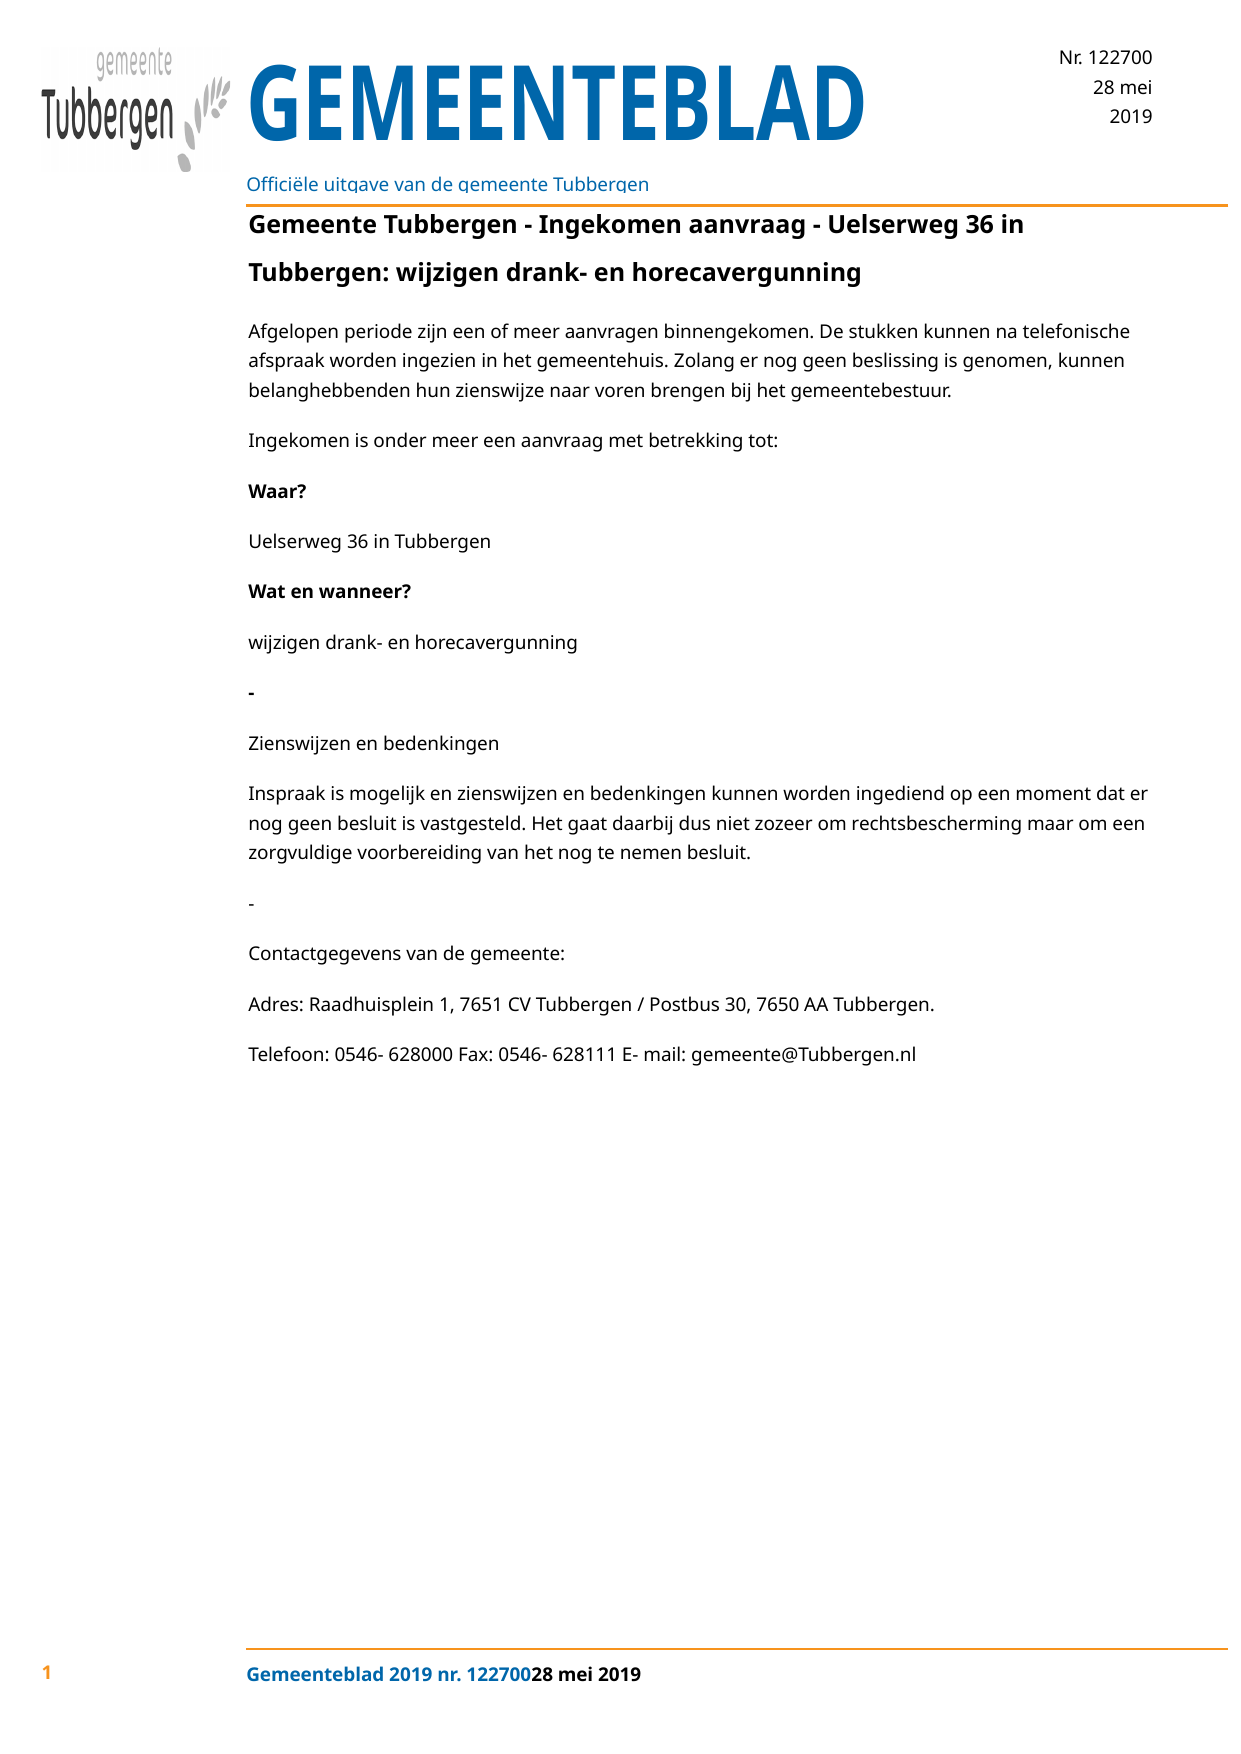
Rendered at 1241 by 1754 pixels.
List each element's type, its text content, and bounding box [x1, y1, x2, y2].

text Inspraak is mogelijk en zienswijzen en bedenkingen kunnen worden ingediend op een moment dat er nog geen besluit is vastgesteld. Het gaat daarbij dus niet zozeer om rechtsbescherming maar om een zorgvuldige voorbereiding van het nog te nemen besluit. [248, 780, 1152, 865]
text Contactgegevens van de gemeente: [248, 940, 1152, 966]
text - [248, 679, 1152, 705]
text wijzigen drank- en horecavergunning [248, 629, 1152, 655]
text Wat en wanneer? [248, 579, 1152, 604]
text Telefoon: 0546- 628000 Fax: 0546- 628111 E- mail: gemeente@Tubbergen.nl [248, 1041, 1152, 1067]
text Afgelopen periode zijn een of meer aanvragen binnengekomen. De stukken kunnen na telefonische afspraak worden ingezien in het gemeentehuis. Zolang er nog geen beslissing is genomen, kunnen belanghebbenden hun zienswijze naar voren brengen bij het gemeentebestuur. [248, 318, 1152, 403]
picture [41, 47, 231, 172]
text Waar? [248, 478, 1152, 504]
text Uelserweg 36 in Tubbergen [248, 528, 1152, 554]
text Zienswijzen en bedenkingen [248, 730, 1152, 756]
text Gemeente Tubbergen - Ingekomen aanvraag - Uelserweg 36 in Tubbergen: wijzigen drank- en horecavergunning [248, 207, 1152, 288]
text Ingekomen is onder meer een aanvraag met betrekking tot: [248, 427, 1152, 453]
text Adres: Raadhuisplein 1, 7651 CV Tubbergen / Postbus 30, 7650 AA Tubbergen. [248, 991, 1152, 1017]
text - [248, 890, 1152, 916]
